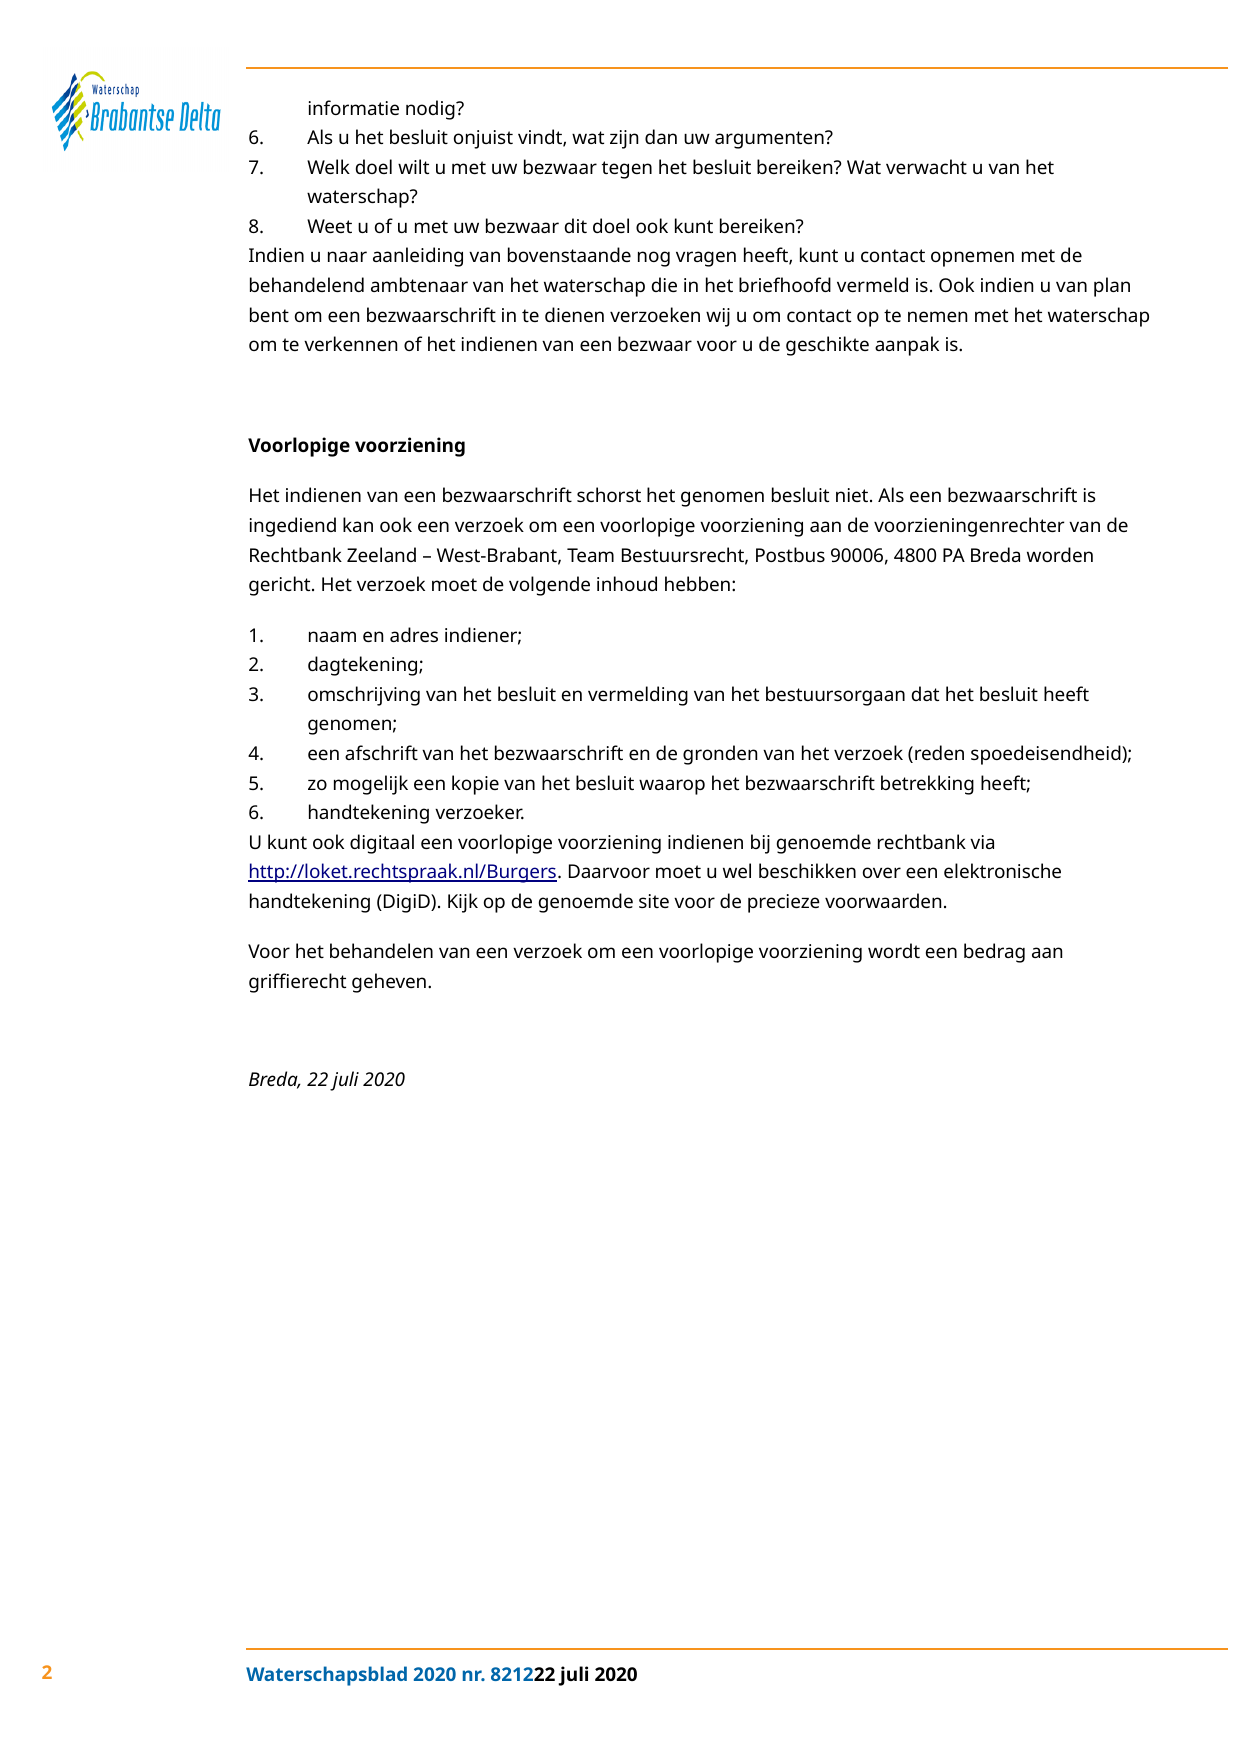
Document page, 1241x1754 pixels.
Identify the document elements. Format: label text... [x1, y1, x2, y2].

list Weet u of u met uw bezwaar dit doel ook kunt bereiken? [248, 213, 1152, 239]
list informatie nodig? [248, 95, 1152, 121]
text U kunt ook digitaal een voorlopige voorziening indienen bij genoemde rechtbank via http://loket.rechtspraak.nl/Burgers. Daarvoor moet u wel beschikken over een elektronische handtekening (DigiD). Kijk op de genoemde site voor de precieze voorwaarden. [248, 829, 1152, 914]
list naam en adres indiener; [248, 622, 1152, 648]
list zo mogelijk een kopie van het besluit waarop het bezwaarschrift betrekking heeft; [248, 770, 1152, 796]
list omschrijving van het besluit en vermelding van het bestuursorgaan dat het besluit heeft genomen; [248, 681, 1152, 736]
list Als u het besluit onjuist vindt, wat zijn dan uw argumenten? [248, 124, 1152, 150]
text Het indienen van een bezwaarschrift schorst het genomen besluit niet. Als een bezwaarschrift is ingediend kan ook een verzoek om een voorlopige voorziening aan de voorzieningenrechter van de Rechtbank Zeeland – West-Brabant, Team Bestuursrecht, Postbus 90006, 4800 PA Breda worden gericht. Het verzoek moet de volgende inhoud hebben: [248, 483, 1152, 597]
list Welk doel wilt u met uw bezwaar tegen het besluit bereiken? Wat verwacht u van het waterschap? [248, 154, 1152, 209]
picture [41, 47, 231, 172]
text Voorlopige voorziening [248, 432, 1152, 458]
text Voor het behandelen van een verzoek om een voorlopige voorziening wordt een bedrag aan griffierecht geheven. [248, 938, 1152, 994]
list dagtekening; [248, 651, 1152, 677]
list handtekening verzoeker. [248, 799, 1152, 825]
text Indien u naar aanleiding van bovenstaande nog vragen heeft, kunt u contact opnemen met de behandelend ambtenaar van het waterschap die in het briefhoofd vermeld is. Ook indien u van plan bent om een bezwaarschrift in te dienen verzoeken wij u om contact op te nemen met het waterschap om te verkennen of het indienen van een bezwaar voor u de geschikte aanpak is. [248, 243, 1152, 357]
list een afschrift van het bezwaarschrift en de gronden van het verzoek (reden spoedeisendheid); [248, 740, 1152, 766]
text Breda, 22 juli 2020 [248, 1066, 1152, 1092]
